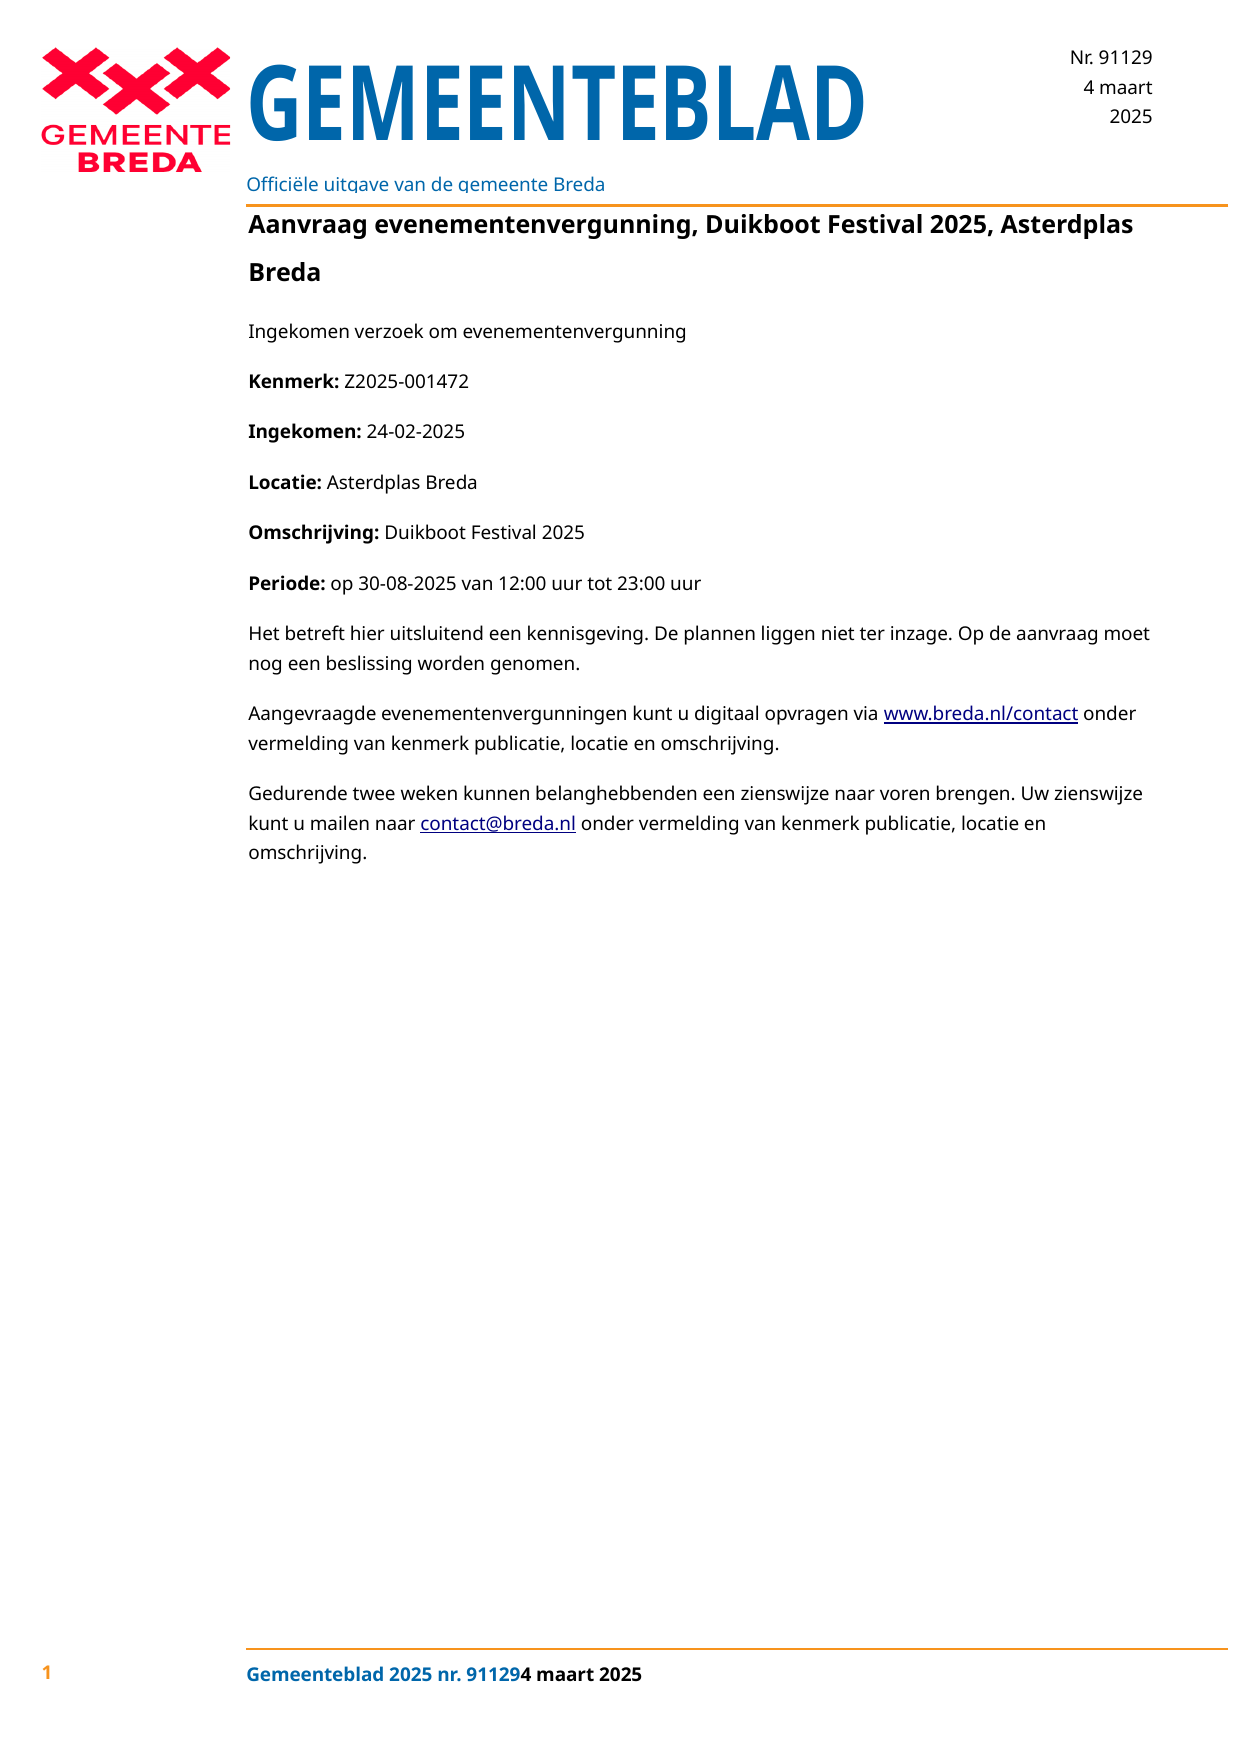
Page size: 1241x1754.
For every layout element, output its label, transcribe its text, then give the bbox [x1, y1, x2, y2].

text Periode: op 30-08-2025 van 12:00 uur tot 23:00 uur [248, 570, 1152, 596]
text Ingekomen verzoek om evenementenvergunning [248, 318, 1152, 344]
text Ingekomen: 24-02-2025 [248, 419, 1152, 444]
text Het betreft hier uitsluitend een kennisgeving. De plannen liggen niet ter inzage. Op de aanvraag moet nog een beslissing worden genomen. [248, 620, 1152, 676]
text Aanvraag evenementenvergunning, Duikboot Festival 2025, Asterdplas Breda [248, 207, 1152, 288]
text Kenmerk: Z2025-001472 [248, 368, 1152, 394]
text Aangevraagde evenementenvergunningen kunt u digitaal opvragen via www.breda.nl/contact onder vermelding van kenmerk publicatie, locatie en omschrijving. [248, 700, 1152, 756]
text Gedurende twee weken kunnen belanghebbenden een zienswijze naar voren brengen. Uw zienswijze kunt u mailen naar contact@breda.nl onder vermelding van kenmerk publicatie, locatie en omschrijving. [248, 780, 1152, 865]
text Locatie: Asterdplas Breda [248, 469, 1152, 495]
text Omschrijving: Duikboot Festival 2025 [248, 519, 1152, 545]
picture [41, 47, 231, 172]
